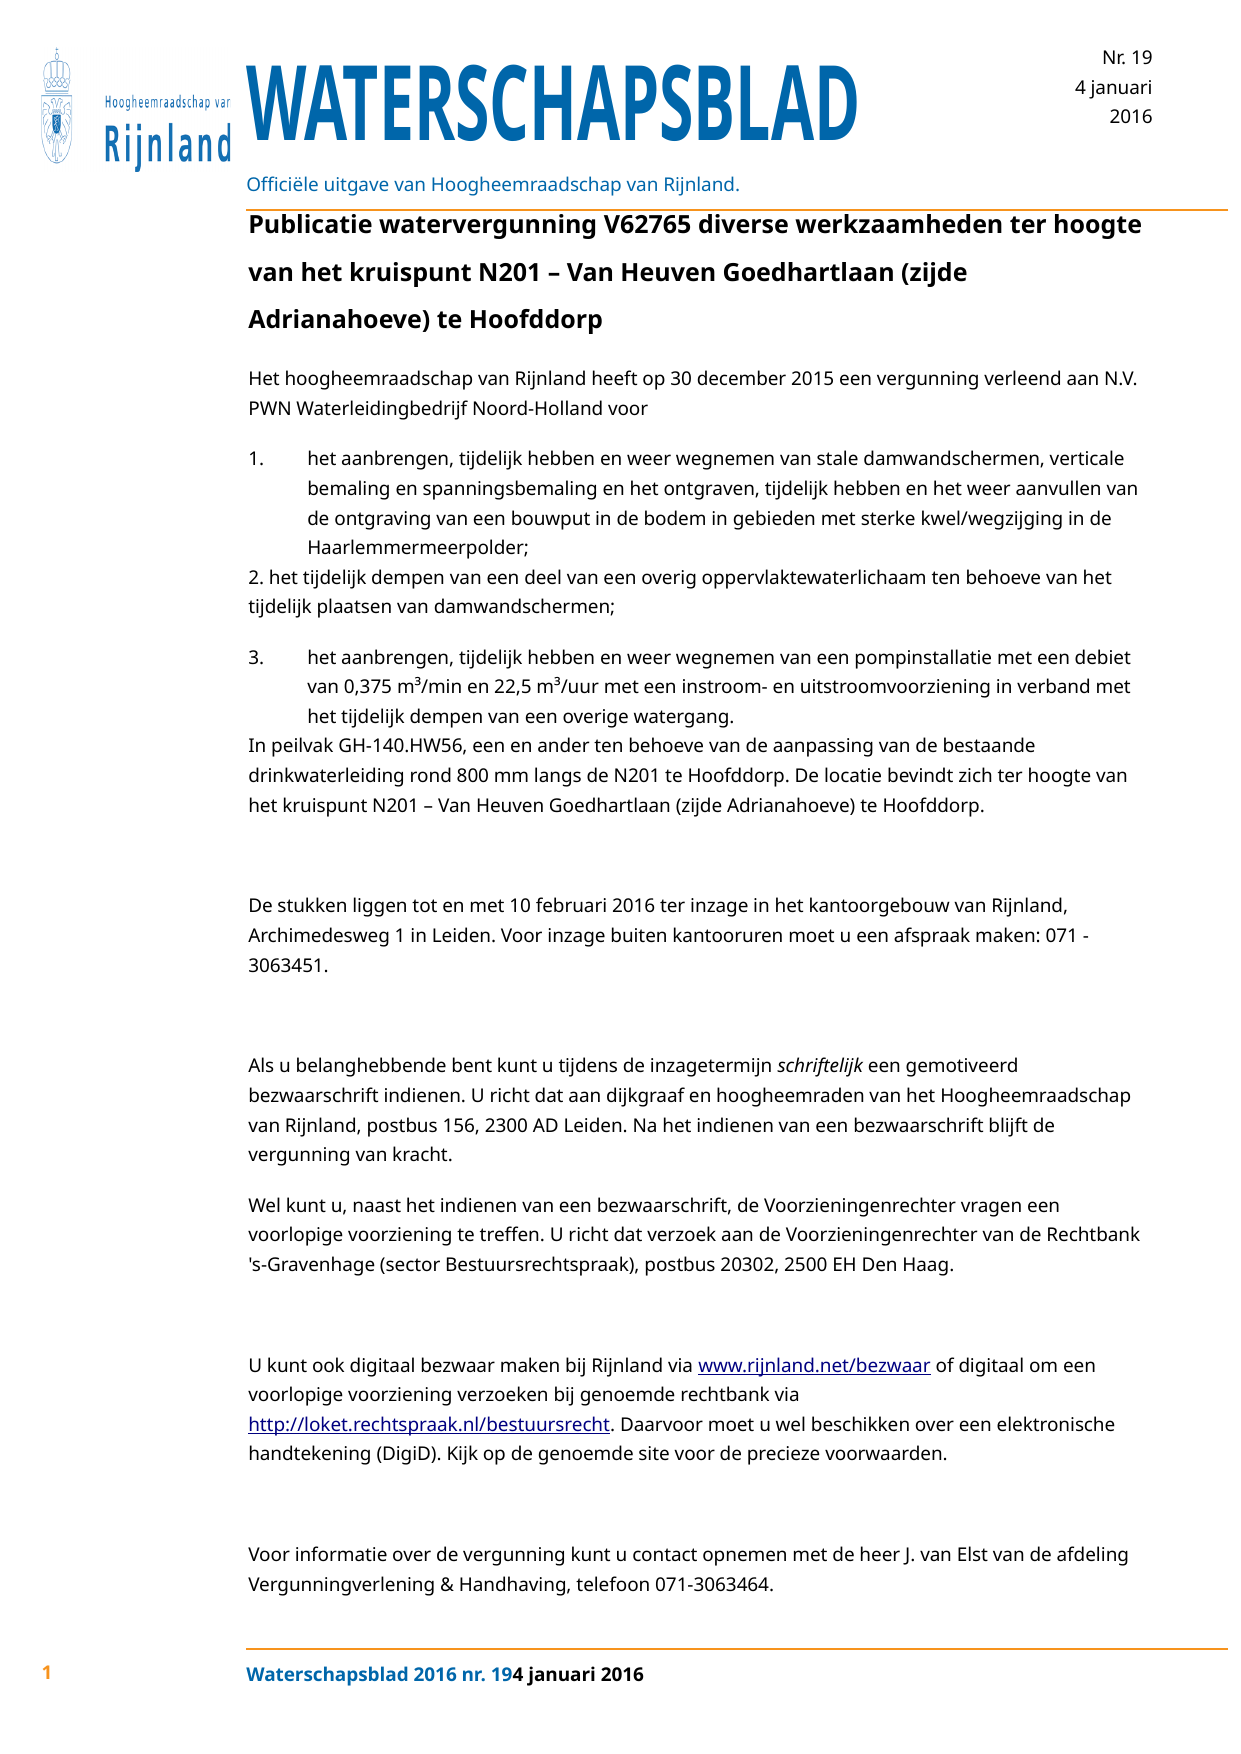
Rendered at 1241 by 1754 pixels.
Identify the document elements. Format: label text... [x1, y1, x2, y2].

text Voor informatie over de vergunning kunt u contact opnemen met de heer J. van Elst van de afdeling Vergunningverlening & Handhaving, telefoon 071-3063464. [248, 1541, 1152, 1597]
text In peilvak GH-140.HW56, een en ander ten behoeve van de aanpassing van de bestaande drinkwaterleiding rond 800 mm langs de N201 te Hoofddorp. De locatie bevindt zich ter hoogte van het kruispunt N201 – Van Heuven Goedhartlaan (zijde Adrianahoeve) te Hoofddorp. [248, 733, 1152, 817]
text Het hoogheemraadschap van Rijnland heeft op 30 december 2015 een vergunning verleend aan N.V. PWN Waterleidingbedrijf Noord-Holland voor [248, 366, 1152, 421]
text Publicatie watervergunning V62765 diverse werkzaamheden ter hoogte van het kruispunt N201 – Van Heuven Goedhartlaan (zijde Adrianahoeve) te Hoofddorp [248, 211, 1152, 336]
list het aanbrengen, tijdelijk hebben en weer wegnemen van stale damwandschermen, verticale bemaling en spanningsbemaling en het ontgraven, tijdelijk hebben en het weer aanvullen van de ontgraving van een bouwput in de bodem in gebieden met sterke kwel/wegzijging in de Haarlemmermeerpolder; [248, 446, 1152, 560]
text U kunt ook digitaal bezwaar maken bij Rijnland via www.rijnland.net/bezwaar of digitaal om een voorlopige voorziening verzoeken bij genoemde rechtbank via http://loket.rechtspraak.nl/bestuursrecht. Daarvoor moet u wel beschikken over een elektronische handtekening (DigiD). Kijk op de genoemde site voor de precieze voorwaarden. [248, 1352, 1152, 1466]
text Als u belanghebbende bent kunt u tijdens de inzagetermijn schriftelijk een gemotiveerd bezwaarschrift indienen. U richt dat aan dijkgraaf en hoogheemraden van het Hoogheemraadschap van Rijnland, postbus 156, 2300 AD Leiden. Na het indienen van een bezwaarschrift blijft de vergunning van kracht. [248, 1053, 1152, 1167]
picture [41, 47, 231, 172]
text 2. het tijdelijk dempen van een deel van een overig oppervlaktewaterlichaam ten behoeve van het tijdelijk plaatsen van damwandschermen; [248, 564, 1152, 619]
text De stukken liggen tot en met 10 februari 2016 ter inzage in het kantoorgebouw van Rijnland, Archimedesweg 1 in Leiden. Voor inzage buiten kantooruren moet u een afspraak maken: 071 - 3063451. [248, 893, 1152, 977]
text Wel kunt u, naast het indienen van een bezwaarschrift, de Voorzieningenrechter vragen een voorlopige voorziening te treffen. U richt dat verzoek aan de Voorzieningenrechter van de Rechtbank 's-Gravenhage (sector Bestuursrechtspraak), postbus 20302, 2500 EH Den Haag. [248, 1192, 1152, 1277]
list het aanbrengen, tijdelijk hebben en weer wegnemen van een pompinstallatie met een debiet van 0,375 m³/min en 22,5 m³/uur met een instroom- en uitstroomvoorziening in verband met het tijdelijk dempen van een overige watergang. [248, 644, 1152, 729]
